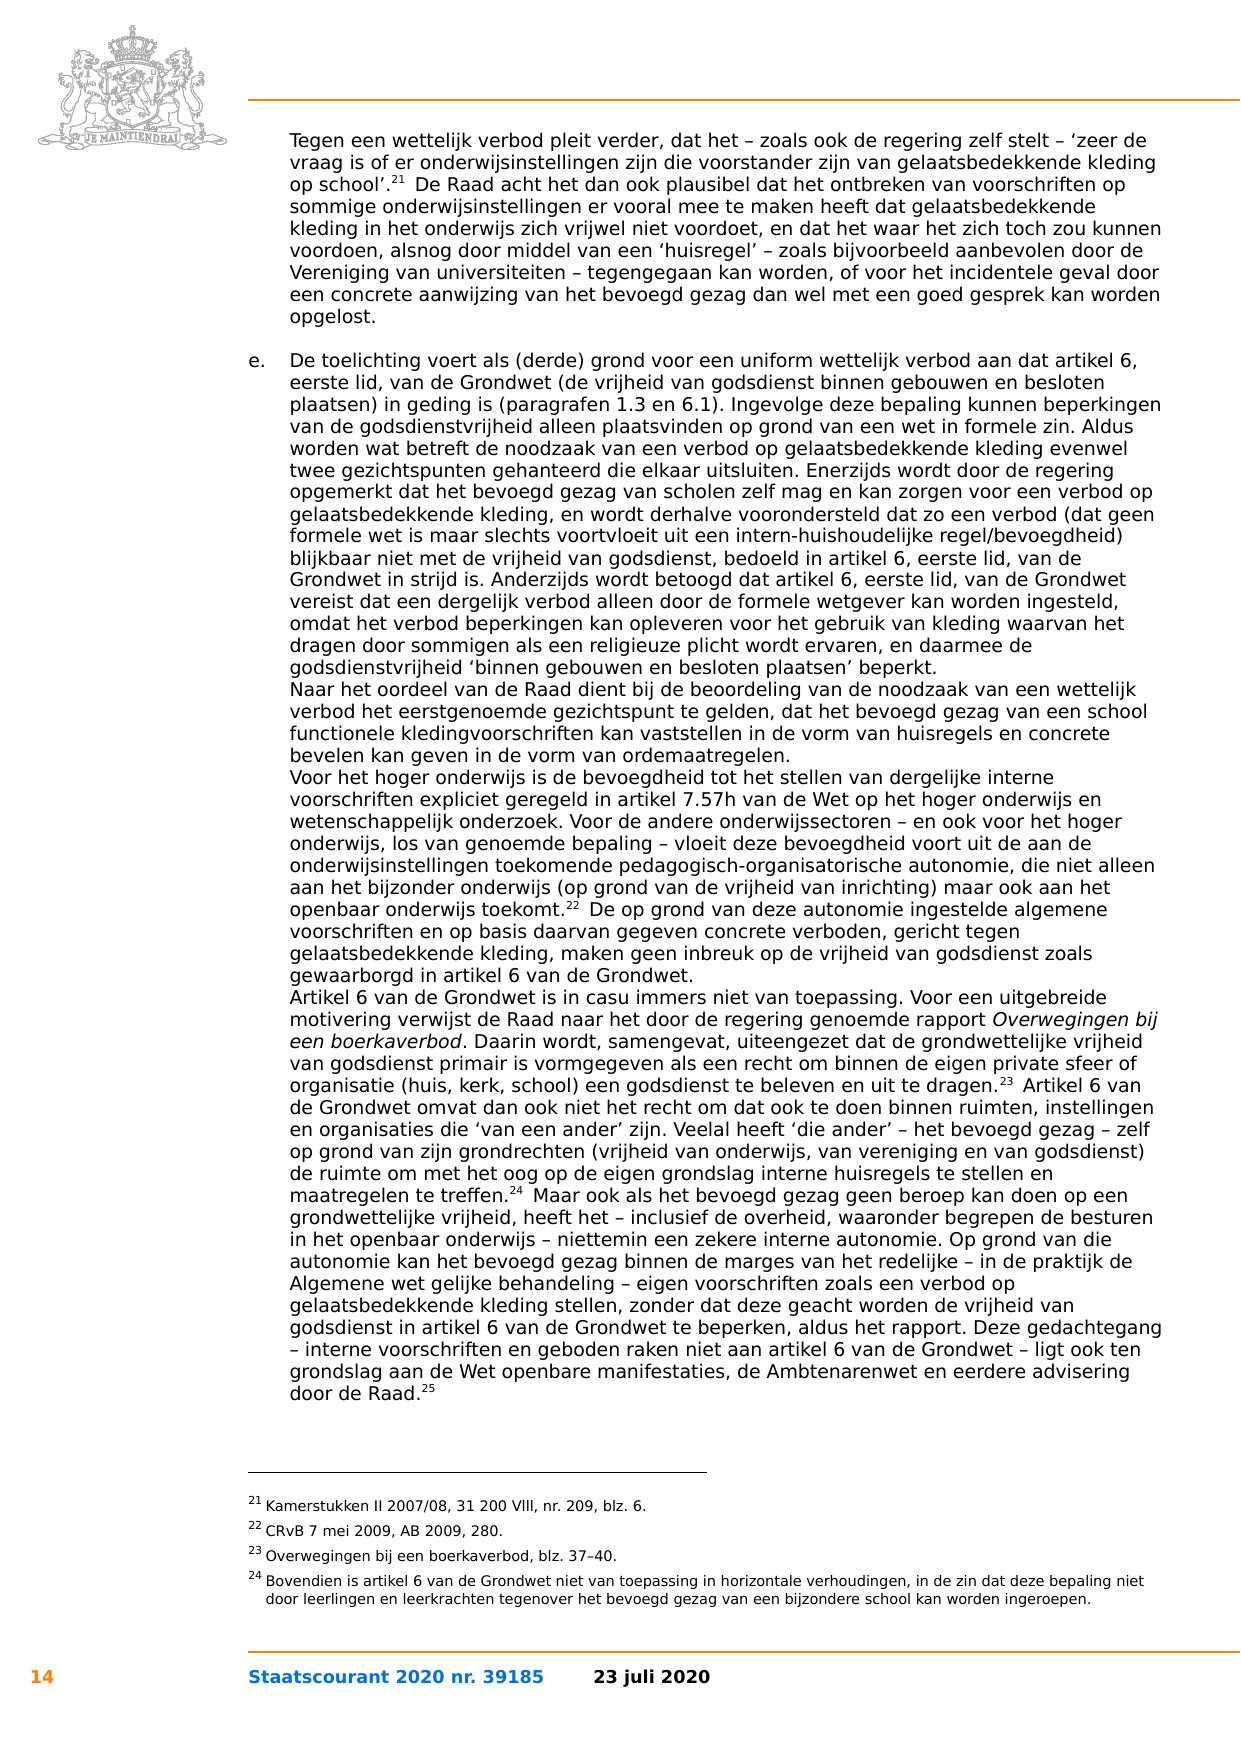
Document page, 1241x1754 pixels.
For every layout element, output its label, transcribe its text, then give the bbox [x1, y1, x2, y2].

text Kamerstukken II 2007/08, 31 200 Vlll, nr. 209, blz. 6. [248, 1494, 1163, 1516]
text Tegen een wettelijk verbod pleit verder, dat het – zoals ook de regering zelf stelt – ‘zeer de vraag is of er onderwijsinstellingen zijn die voorstander zijn van gelaatsbedekkende kleding op school’. De Raad acht het dan ook plausibel dat het ontbreken van voorschriften op sommige onderwijsinstellingen er vooral mee te maken heeft dat gelaatsbedekkende kleding in het onderwijs zich vrijwel niet voordoet, en dat het waar het zich toch zou kunnen voordoen, alsnog door middel van een ‘huisregel’ – zoals bijvoorbeeld aanbevolen door de Vereniging van universiteiten – tegengegaan kan worden, of voor het incidentele geval door een concrete aanwijzing van het bevoegd gezag dan wel met een goed gesprek kan worden opgelost. [289, 130, 1163, 328]
text Naar het oordeel van de Raad dient bij de beoordeling van de noodzaak van een wettelijk verbod het eerstgenoemde gezichtspunt te gelden, dat het bevoegd gezag van een school functionele kledingvoorschriften kan vaststellen in de vorm van huisregels en concrete bevelen kan geven in de vorm van ordemaatregelen. [289, 679, 1163, 767]
text Overwegingen bij een boerkaverbod, blz. 37–40. [248, 1544, 1163, 1566]
text Bovendien is artikel 6 van de Grondwet niet van toepassing in horizontale verhoudingen, in de zin dat deze bepaling niet door leerlingen en leerkrachten tegenover het bevoegd gezag van een bijzondere school kan worden ingeroepen. [248, 1569, 1163, 1608]
text CRvB 7 mei 2009, AB 2009, 280. [248, 1519, 1163, 1541]
text Artikel 6 van de Grondwet is in casu immers niet van toepassing. Voor een uitgebreide motivering verwijst de Raad naar het door de regering genoemde rapport Overwegingen bij een boerkaverbod. Daarin wordt, samengevat, uiteengezet dat de grondwettelijke vrijheid van godsdienst primair is vormgegeven als een recht om binnen de eigen private sfeer of organisatie (huis, kerk, school) een godsdienst te beleven en uit te dragen. Artikel 6 van de Grondwet omvat dan ook niet het recht om dat ook te doen binnen ruimten, instellingen en organisaties die ‘van een ander’ zijn. Veelal heeft ‘die ander’ – het bevoegd gezag – zelf op grond van zijn grondrechten (vrijheid van onderwijs, van vereniging en van godsdienst) de ruimte om met het oog op de eigen grondslag interne huisregels te stellen en maatregelen te treffen. Maar ook als het bevoegd gezag geen beroep kan doen op een grondwettelijke vrijheid, heeft het – inclusief de overheid, waaronder begrepen de besturen in het openbaar onderwijs – niettemin een zekere interne autonomie. Op grond van die autonomie kan het bevoegd gezag binnen de marges van het redelijke – in de praktijk de Algemene wet gelijke behandeling – eigen voorschriften zoals een verbod op gelaatsbedekkende kleding stellen, zonder dat deze geacht worden de vrijheid van godsdienst in artikel 6 van de Grondwet te beperken, aldus het rapport. Deze gedachtegang – interne voorschriften en geboden raken niet aan artikel 6 van de Grondwet – ligt ook ten grondslag aan de Wet openbare manifestaties, de Ambtenarenwet en eerdere advisering door de Raad. [289, 987, 1163, 1404]
picture [38, 25, 227, 150]
text Voor het hoger onderwijs is de bevoegdheid tot het stellen van dergelijke interne voorschriften expliciet geregeld in artikel 7.57h van de Wet op het hoger onderwijs en wetenschappelijk onderzoek. Voor de andere onderwijssectoren – en ook voor het hoger onderwijs, los van genoemde bepaling – vloeit deze bevoegdheid voort uit de aan de onderwijsinstellingen toekomende pedagogisch-organisatorische autonomie, die niet alleen aan het bijzonder onderwijs (op grond van de vrijheid van inrichting) maar ook aan het openbaar onderwijs toekomt. De op grond van deze autonomie ingestelde algemene voorschriften en op basis daarvan gegeven concrete verboden, gericht tegen gelaatsbedekkende kleding, maken geen inbreuk op de vrijheid van godsdienst zoals gewaarborgd in artikel 6 van de Grondwet. [289, 767, 1163, 987]
text e. De toelichting voert als (derde) grond voor een uniform wettelijk verbod aan dat artikel 6, eerste lid, van de Grondwet (de vrijheid van godsdienst binnen gebouwen en besloten plaatsen) in geding is (paragrafen 1.3 en 6.1). Ingevolge deze bepaling kunnen beperkingen van de godsdienstvrijheid alleen plaatsvinden op grond van een wet in formele zin. Aldus worden wat betreft de noodzaak van een verbod op gelaatsbedekkende kleding evenwel twee gezichtspunten gehanteerd die elkaar uitsluiten. Enerzijds wordt door de regering opgemerkt dat het bevoegd gezag van scholen zelf mag en kan zorgen voor een verbod op gelaatsbedekkende kleding, en wordt derhalve voorondersteld dat zo een verbod (dat geen formele wet is maar slechts voortvloeit uit een intern-huishoudelijke regel/bevoegdheid) blijkbaar niet met de vrijheid van godsdienst, bedoeld in artikel 6, eerste lid, van de Grondwet in strijd is. Anderzijds wordt betoogd dat artikel 6, eerste lid, van de Grondwet vereist dat een dergelijk verbod alleen door de formele wetgever kan worden ingesteld, omdat het verbod beperkingen kan opleveren voor het gebruik van kleding waarvan het dragen door sommigen als een religieuze plicht wordt ervaren, en daarmee de godsdienstvrijheid ‘binnen gebouwen en besloten plaatsen’ beperkt. [248, 349, 1163, 679]
